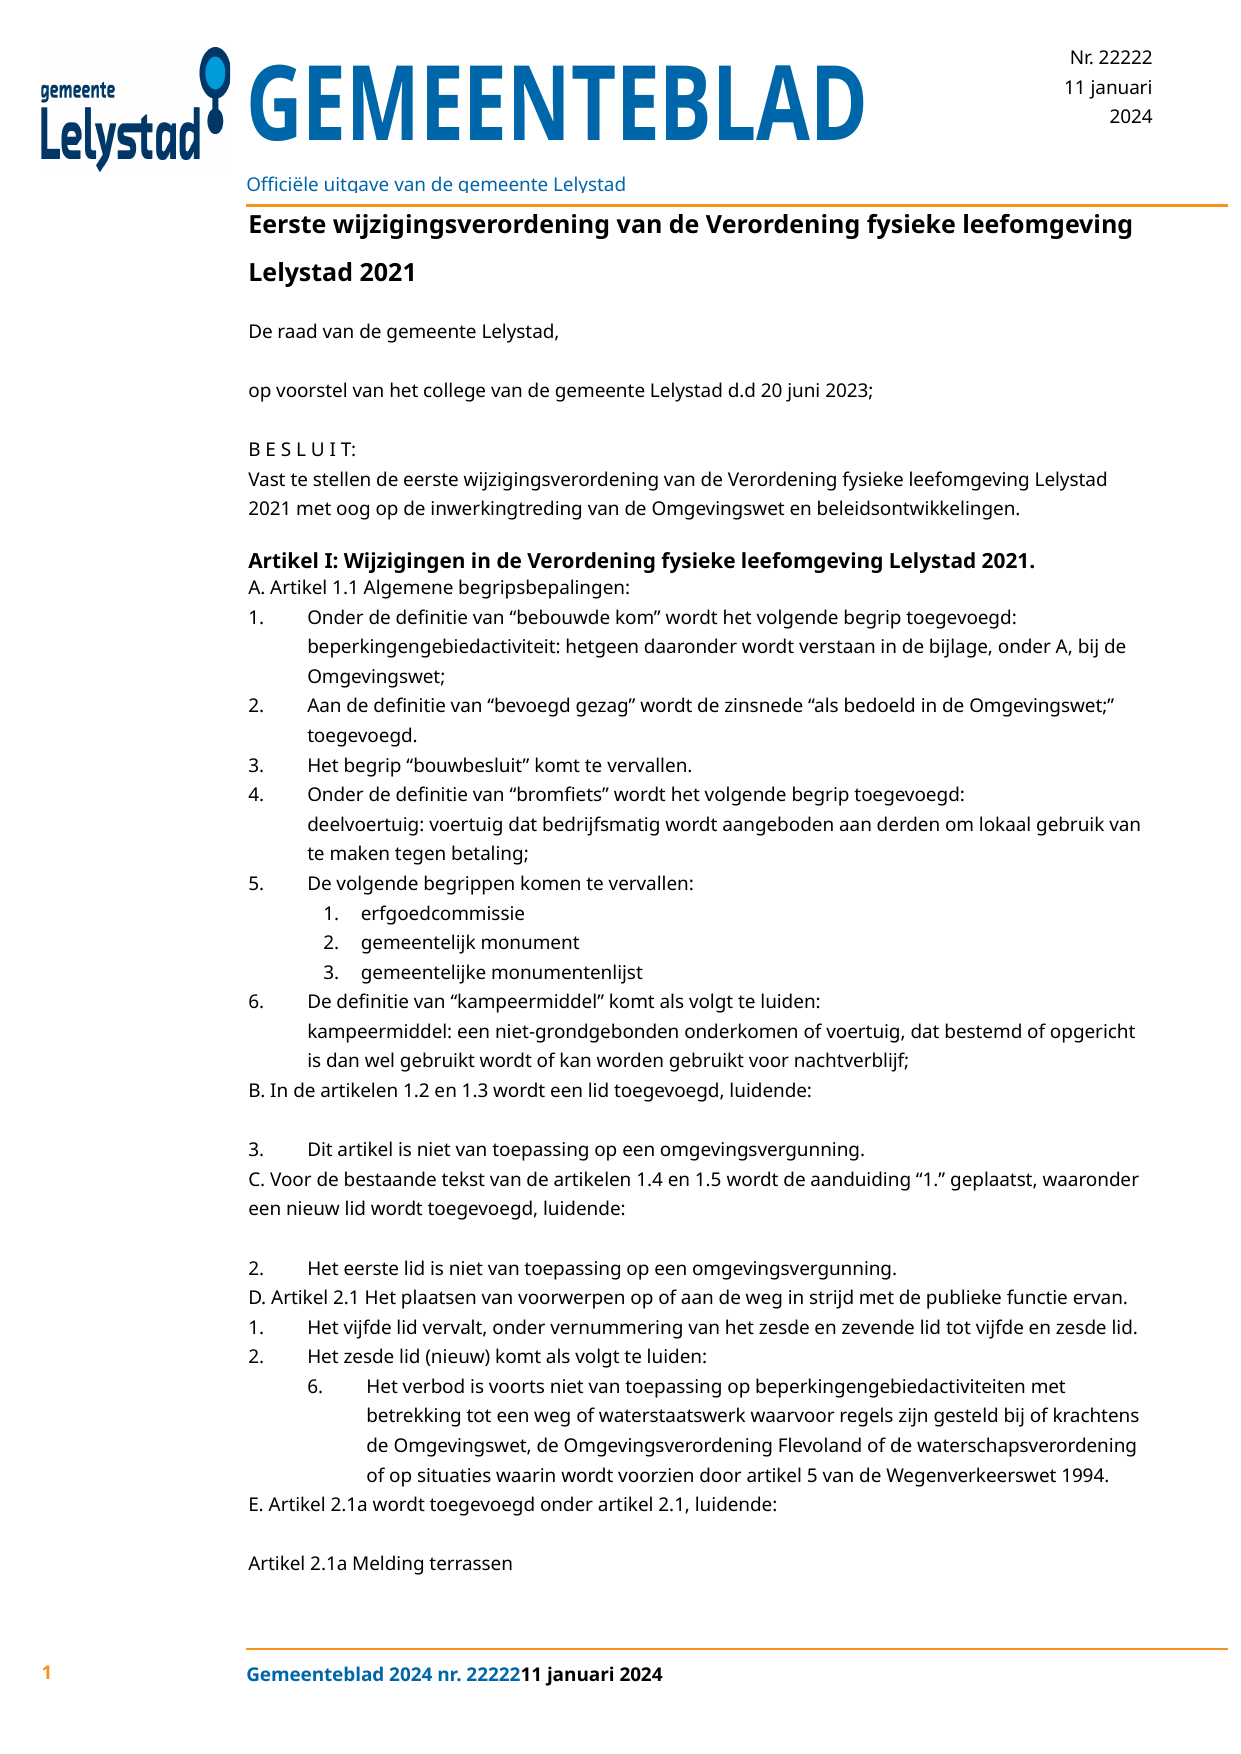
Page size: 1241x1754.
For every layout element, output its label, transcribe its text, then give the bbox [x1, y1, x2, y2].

list gemeentelijk monument [323, 929, 1152, 955]
list gemeentelijke monumentenlijst [323, 959, 1152, 984]
text Artikel I: Wijzigingen in de Verordening fysieke leefomgeving Lelystad 2021. [248, 546, 1152, 574]
text A. Artikel 1.1 Algemene begripsbepalingen: [248, 574, 1152, 600]
list Het verbod is voorts niet van toepassing op beperkingengebiedactiviteiten met betrekking tot een weg of waterstaatswerk waarvoor regels zijn gesteld bij of krachtens de Omgevingswet, de Omgevingsverordening Flevoland of de waterschapsverordening of op situaties waarin wordt voorzien door artikel 5 van de Wegenverkeerswet 1994. [307, 1373, 1152, 1487]
list Onder de definitie van “bebouwde kom” wordt het volgende begrip toegevoegd: [248, 604, 1152, 629]
list Dit artikel is niet van toepassing op een omgevingsvergunning. [248, 1136, 1152, 1162]
list Het vijfde lid vervalt, onder vernummering van het zesde en zevende lid tot vijfde en zesde lid. [248, 1314, 1152, 1339]
list deelvoertuig: voertuig dat bedrijfsmatig wordt aangeboden aan derden om lokaal gebruik van te maken tegen betaling; [248, 811, 1152, 866]
text De raad van de gemeente Lelystad, [248, 318, 1152, 344]
list kampeermiddel: een niet-grondgebonden onderkomen of voertuig, dat bestemd of opgericht is dan wel gebruikt wordt of kan worden gebruikt voor nachtverblijf; [248, 1018, 1152, 1073]
list Onder de definitie van “bromfiets” wordt het volgende begrip toegevoegd: [248, 781, 1152, 807]
list erfgoedcommissie [323, 900, 1152, 925]
text op voorstel van het college van de gemeente Lelystad d.d 20 juni 2023; [248, 377, 1152, 403]
list Aan de definitie van “bevoegd gezag” wordt de zinsnede “als bedoeld in de Omgevingswet;” toegevoegd. [248, 693, 1152, 748]
list De volgende begrippen komen te vervallen: [248, 870, 1152, 896]
list De definitie van “kampeermiddel” komt als volgt te luiden: [248, 988, 1152, 1014]
list beperkingengebiedactiviteit: hetgeen daaronder wordt verstaan in de bijlage, onder A, bij de Omgevingswet; [248, 633, 1152, 689]
text C. Voor de bestaande tekst van de artikelen 1.4 en 1.5 wordt de aanduiding “1.” geplaatst, waaronder een nieuw lid wordt toegevoegd, luidende: [248, 1166, 1152, 1221]
text B. In de artikelen 1.2 en 1.3 wordt een lid toegevoegd, luidende: [248, 1077, 1152, 1103]
text Vast te stellen de eerste wijzigingsverordening van de Verordening fysieke leefomgeving Lelystad 2021 met oog op de inwerkingtreding van de Omgevingswet en beleidsontwikkelingen. [248, 466, 1152, 521]
list Het begrip “bouwbesluit” komt te vervallen. [248, 752, 1152, 777]
text Artikel 2.1a Melding terrassen [248, 1551, 1152, 1576]
list Het eerste lid is niet van toepassing op een omgevingsvergunning. [248, 1255, 1152, 1280]
list Het zesde lid (nieuw) komt als volgt te luiden: [248, 1343, 1152, 1369]
text Eerste wijzigingsverordening van de Verordening fysieke leefomgeving Lelystad 2021 [248, 207, 1152, 288]
text B E S L U I T: [248, 436, 1152, 462]
picture [41, 47, 231, 172]
text D. Artikel 2.1 Het plaatsen van voorwerpen op of aan de weg in strijd met de publieke functie ervan. [248, 1284, 1152, 1310]
text E. Artikel 2.1a wordt toegevoegd onder artikel 2.1, luidende: [248, 1491, 1152, 1517]
